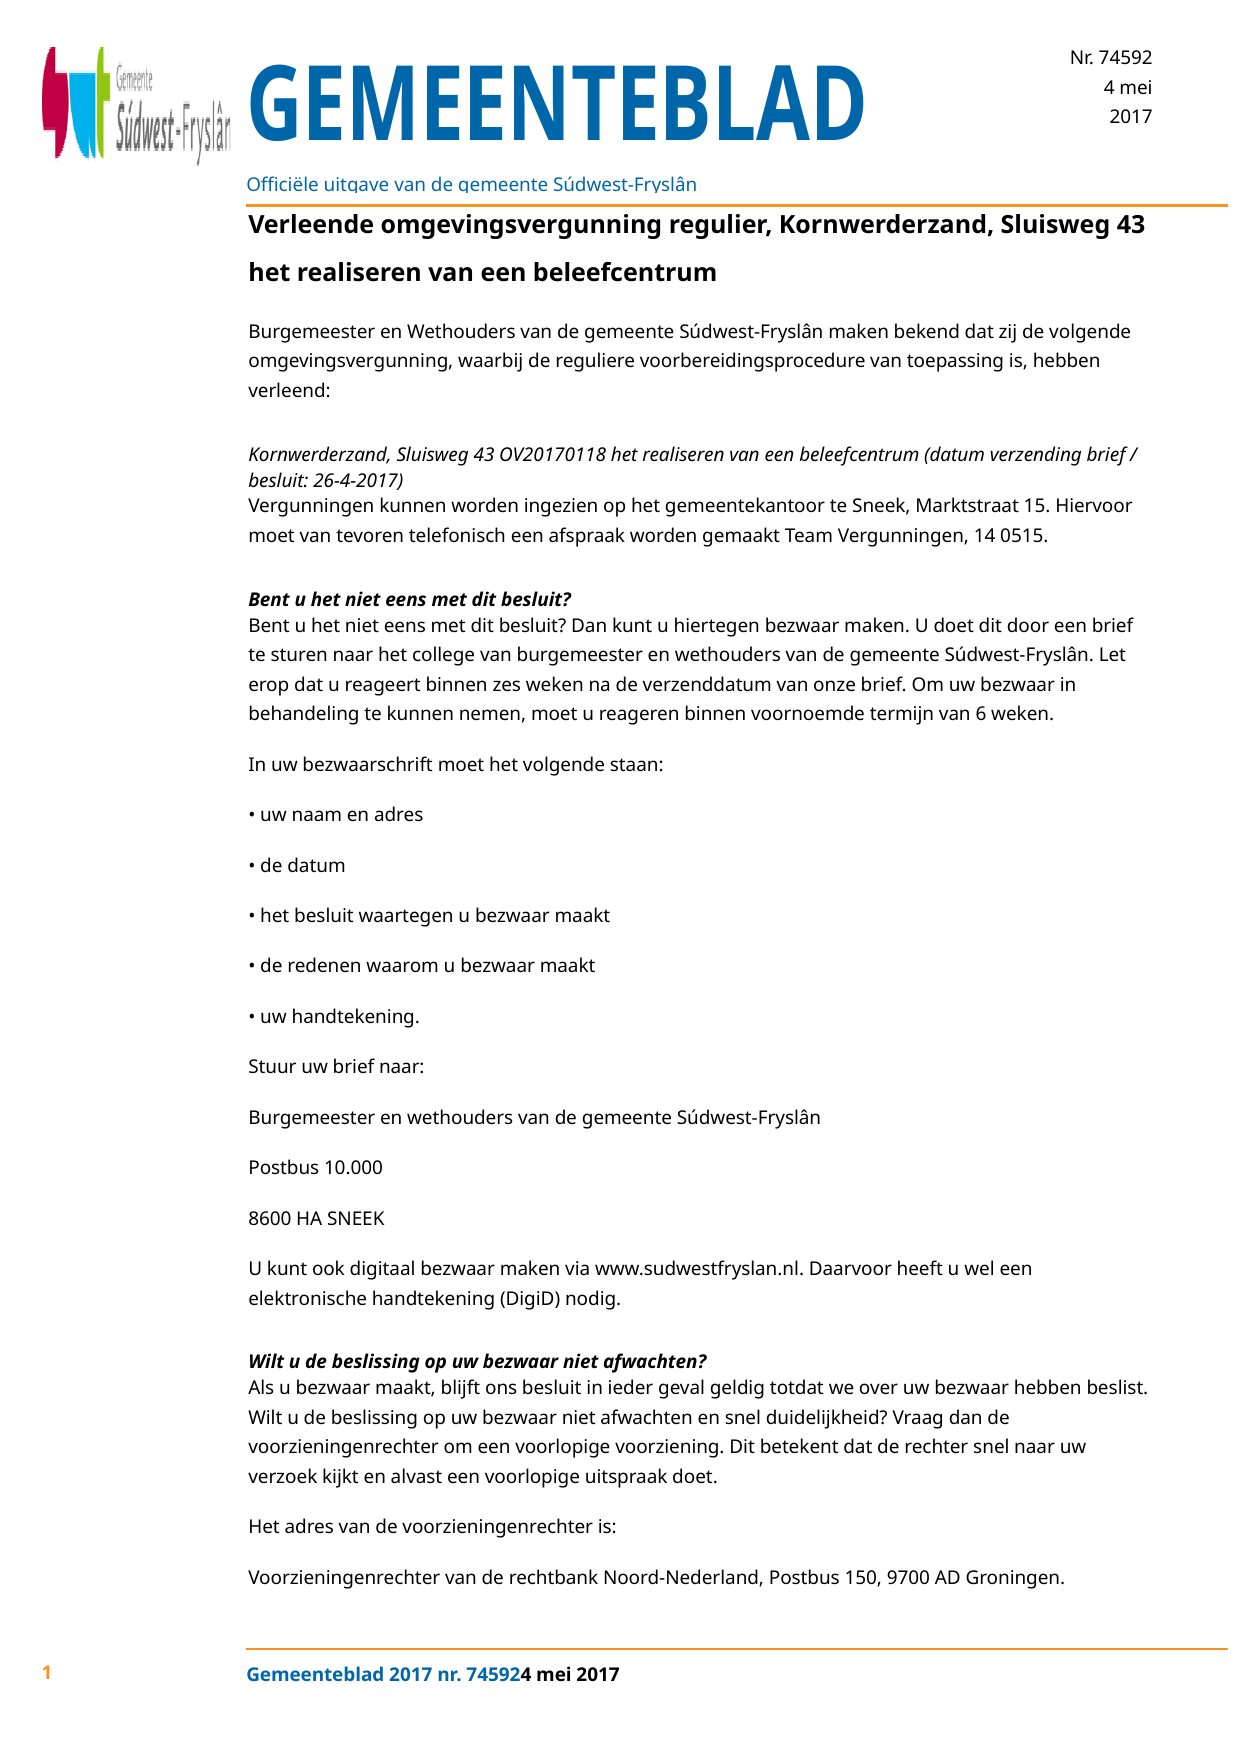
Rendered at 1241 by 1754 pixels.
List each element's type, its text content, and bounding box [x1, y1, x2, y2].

text Verleende omgevingsvergunning regulier, Kornwerderzand, Sluisweg 43 het realiseren van een beleefcentrum [248, 207, 1152, 288]
text Het adres van de voorzieningenrechter is: [248, 1513, 1152, 1539]
text Postbus 10.000 [248, 1154, 1152, 1180]
text • uw naam en adres [248, 801, 1152, 827]
text Voorzieningenrechter van de rechtbank Noord-Nederland, Postbus 150, 9700 AD Groningen. [248, 1564, 1152, 1590]
text Burgemeester en Wethouders van de gemeente Súdwest-Fryslân maken bekend dat zij de volgende omgevingsvergunning, waarbij de reguliere voorbereidingsprocedure van toepassing is, hebben verleend: [248, 318, 1152, 403]
text Burgemeester en wethouders van de gemeente Súdwest-Fryslân [248, 1104, 1152, 1129]
text • de datum [248, 852, 1152, 877]
text Als u bezwaar maakt, blijft ons besluit in ieder geval geldig totdat we over uw bezwaar hebben beslist. Wilt u de beslissing op uw bezwaar niet afwachten en snel duidelijkheid? Vraag dan de voorzieningenrechter om een voorlopige voorziening. Dit betekent dat de rechter snel naar uw verzoek kijkt en alvast een voorlopige uitspraak doet. [248, 1374, 1152, 1489]
text 8600 HA SNEEK [248, 1205, 1152, 1230]
text Bent u het niet eens met dit besluit? Dan kunt u hiertegen bezwaar maken. U doet dit door een brief te sturen naar het college van burgemeester en wethouders van de gemeente Súdwest-Fryslân. Let erop dat u reageert binnen zes weken na de verzenddatum van onze brief. Om uw bezwaar in behandeling te kunnen nemen, moet u reageren binnen voornoemde termijn van 6 weken. [248, 612, 1152, 726]
picture [41, 47, 231, 172]
text U kunt ook digitaal bezwaar maken via www.sudwestfryslan.nl. Daarvoor heeft u wel een elektronische handtekening (DigiD) nodig. [248, 1255, 1152, 1310]
text In uw bezwaarschrift moet het volgende staan: [248, 751, 1152, 777]
text Kornwerderzand, Sluisweg 43 OV20170118 het realiseren van een beleefcentrum (datum verzending brief / besluit: 26-4-2017) [248, 441, 1152, 492]
text Stuur uw brief naar: [248, 1053, 1152, 1079]
text Vergunningen kunnen worden ingezien op het gemeentekantoor te Sneek, Marktstraat 15. Hiervoor moet van tevoren telefonisch een afspraak worden gemaakt Team Vergunningen, 14 0515. [248, 492, 1152, 548]
text Bent u het niet eens met dit besluit? [248, 586, 1152, 612]
text • het besluit waartegen u bezwaar maakt [248, 902, 1152, 928]
text • uw handtekening. [248, 1003, 1152, 1029]
text Wilt u de beslissing op uw bezwaar niet afwachten? [248, 1349, 1152, 1374]
text • de redenen waarom u bezwaar maakt [248, 953, 1152, 978]
